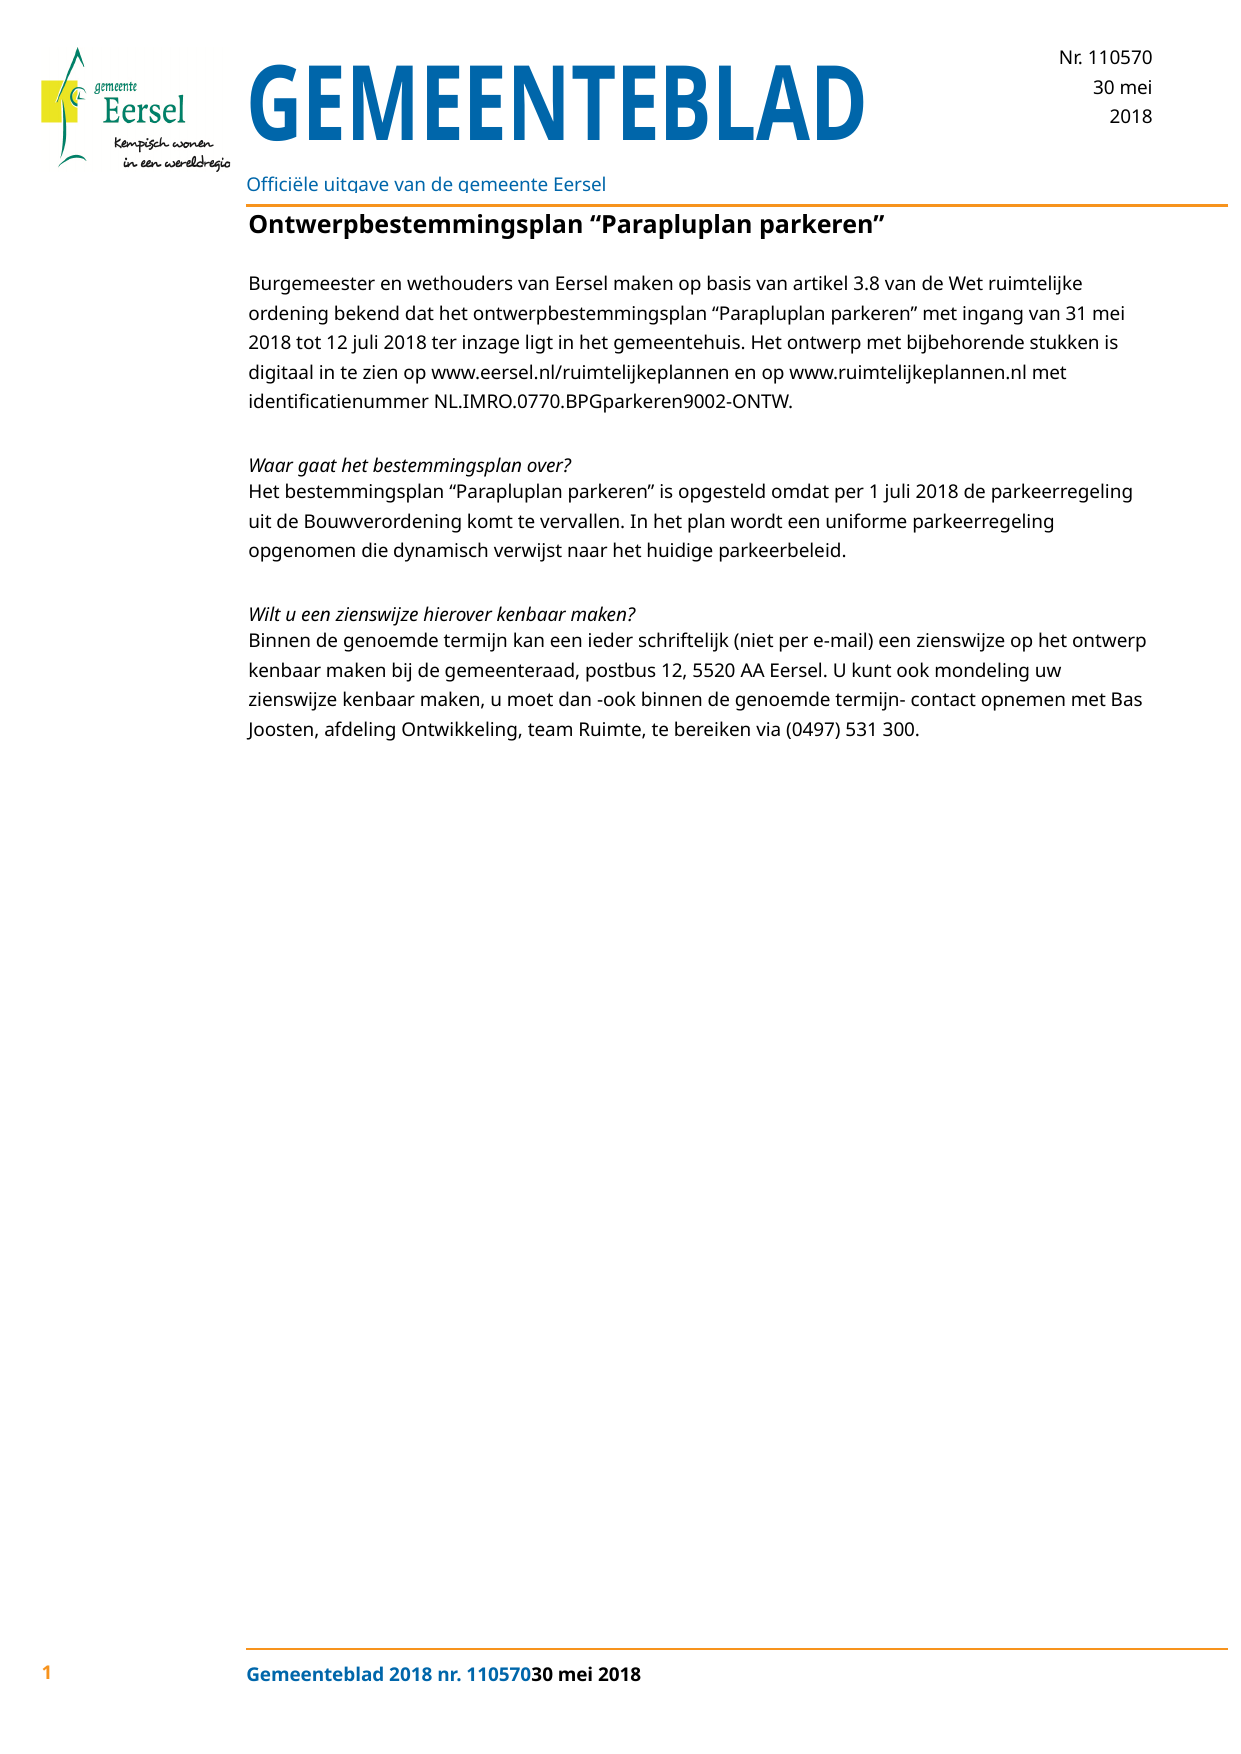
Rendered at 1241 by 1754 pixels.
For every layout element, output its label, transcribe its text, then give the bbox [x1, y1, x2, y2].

text Ontwerpbestemmingsplan “Parapluplan parkeren” [248, 207, 1152, 241]
picture [41, 47, 231, 172]
text Het bestemmingsplan “Parapluplan parkeren” is opgesteld omdat per 1 juli 2018 de parkeerregeling uit de Bouwverordening komt te vervallen. In het plan wordt een uniforme parkeerregeling opgenomen die dynamisch verwijst naar het huidige parkeerbeleid. [248, 478, 1152, 563]
text Burgemeester en wethouders van Eersel maken op basis van artikel 3.8 van de Wet ruimtelijke ordening bekend dat het ontwerpbestemmingsplan “Parapluplan parkeren” met ingang van 31 mei 2018 tot 12 juli 2018 ter inzage ligt in het gemeentehuis. Het ontwerp met bijbehorende stukken is digitaal in te zien op www.eersel.nl/ruimtelijkeplannen en op www.ruimtelijkeplannen.nl met identificatienummer NL.IMRO.0770.BPGparkeren9002-ONTW. [248, 270, 1152, 414]
text Wilt u een zienswijze hierover kenbaar maken? [248, 601, 1152, 627]
text Waar gaat het bestemmingsplan over? [248, 453, 1152, 478]
text Binnen de genoemde termijn kan een ieder schriftelijk (niet per e-mail) een zienswijze op het ontwerp kenbaar maken bij de gemeenteraad, postbus 12, 5520 AA Eersel. U kunt ook mondeling uw zienswijze kenbaar maken, u moet dan -ook binnen de genoemde termijn- contact opnemen met Bas Joosten, afdeling Ontwikkeling, team Ruimte, te bereiken via (0497) 531 300. [248, 627, 1152, 742]
